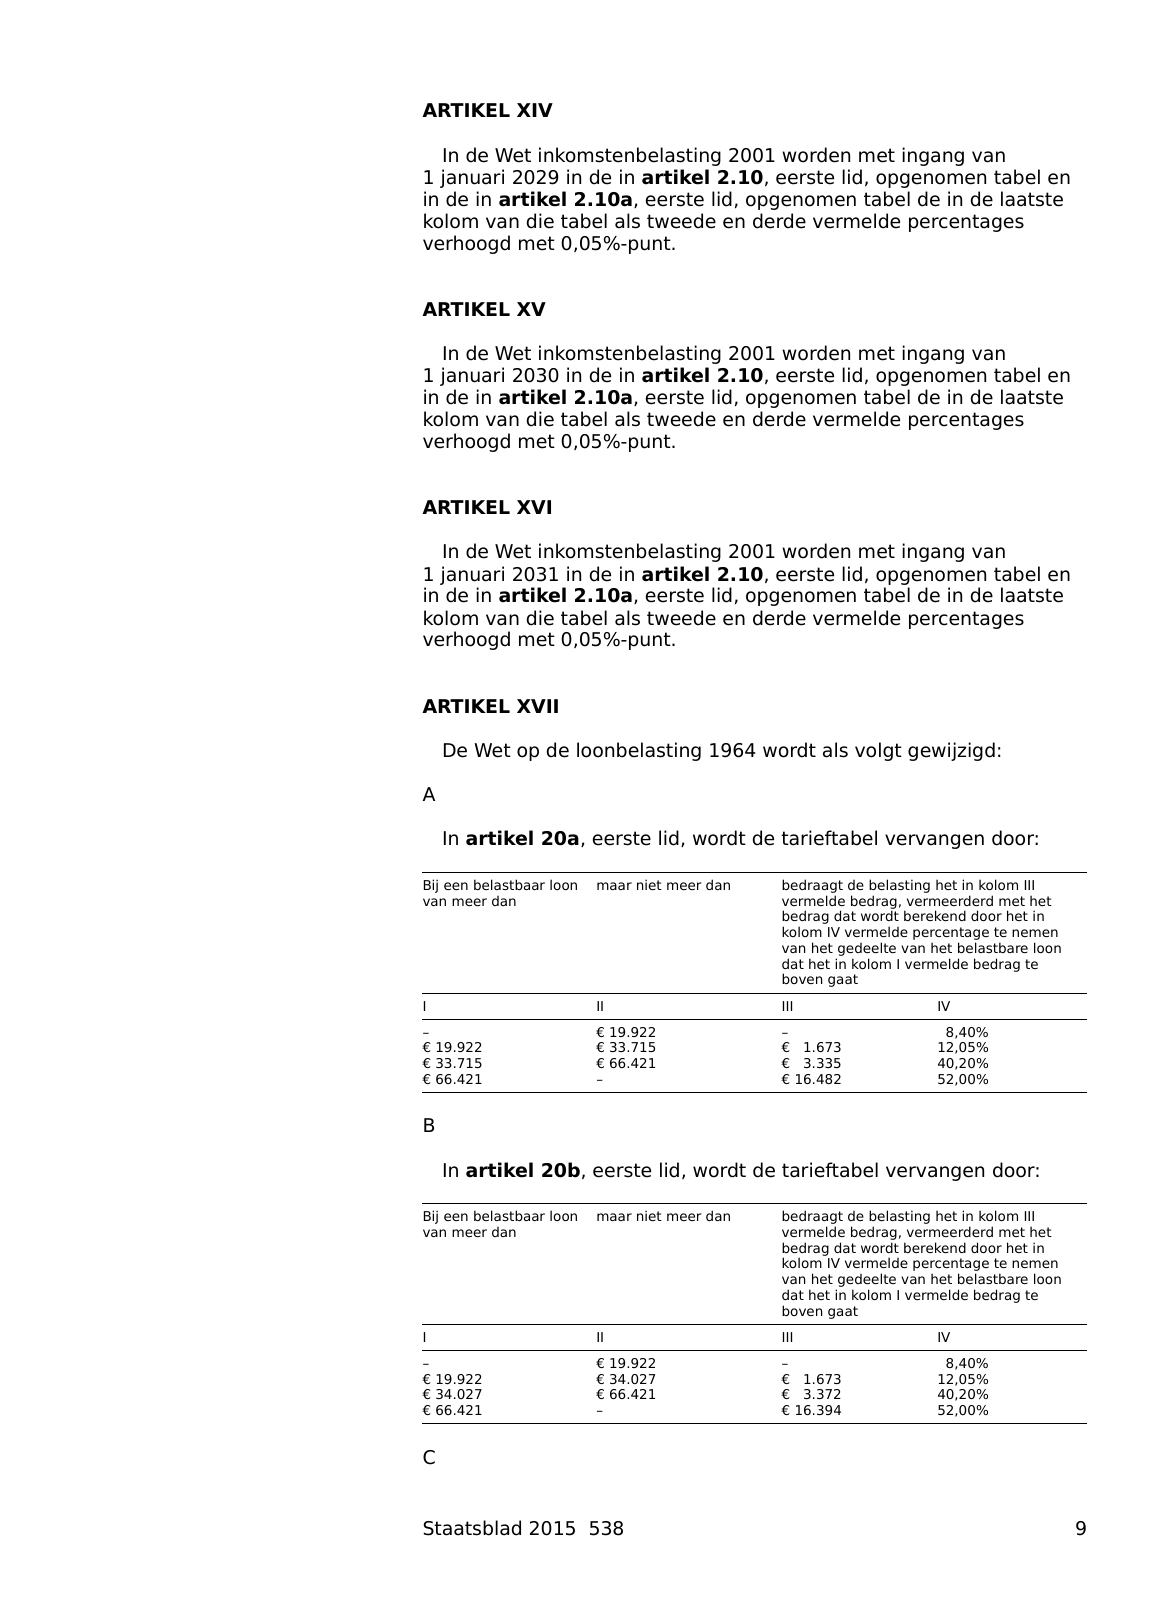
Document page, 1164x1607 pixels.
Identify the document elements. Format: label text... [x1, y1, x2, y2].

text A [422, 784, 1087, 806]
table_cell € 33.715 [422, 1056, 590, 1072]
table_cell I [422, 1325, 590, 1350]
table_cell 52,00% [931, 1403, 1087, 1423]
table_cell 40,20% [931, 1387, 1087, 1403]
table_cell 12,05% [931, 1040, 1087, 1056]
table_cell 12,05% [931, 1371, 1087, 1387]
table_header Bij een belastbaar loon van meer dan [422, 1204, 590, 1324]
table_cell € 34.027 [422, 1387, 590, 1403]
table_cell € 3.372 [775, 1387, 931, 1403]
text C [422, 1447, 1087, 1468]
table_cell IV [931, 1325, 1087, 1350]
table_cell III [775, 994, 931, 1019]
text In de Wet inkomstenbelasting 2001 worden met ingang van 1 januari 2031 in de in artikel 2.10, eerste lid, opgenomen tabel en in de in artikel 2.10a, eerste lid, opgenomen tabel de in de laatste kolom van die tabel als tweede en derde vermelde percentages verhoogd met 0,05%-punt. [422, 541, 1087, 651]
table_header Bij een belastbaar loon van meer dan [422, 873, 590, 993]
table_cell – [775, 1351, 931, 1371]
table_cell € 3.335 [775, 1056, 931, 1072]
subtitle ARTIKEL XVI [422, 497, 1087, 519]
subtitle ARTIKEL XVII [422, 696, 1087, 718]
subtitle ARTIKEL XIV [422, 100, 1087, 122]
table_cell – [775, 1020, 931, 1040]
table_header maar niet meer dan [590, 873, 775, 993]
text De Wet op de loonbelasting 1964 wordt als volgt gewijzigd: [422, 740, 1087, 762]
table_cell € 19.922 [422, 1040, 590, 1056]
table_header bedraagt de belasting het in kolom III vermelde bedrag, vermeerderd met het bedrag dat wordt berekend door het in kolom IV vermelde percentage te nemen van het gedeelte van het belastbare loon dat het in kolom I vermelde bedrag te boven gaat [775, 873, 1087, 993]
table_cell – [590, 1403, 775, 1423]
table_cell – [422, 1020, 590, 1040]
table_cell IV [931, 994, 1087, 1019]
text In de Wet inkomstenbelasting 2001 worden met ingang van 1 januari 2029 in de in artikel 2.10, eerste lid, opgenomen tabel en in de in artikel 2.10a, eerste lid, opgenomen tabel de in de laatste kolom van die tabel als tweede en derde vermelde percentages verhoogd met 0,05%-punt. [422, 144, 1087, 254]
table_cell € 33.715 [590, 1040, 775, 1056]
table_cell 8,40% [931, 1020, 1087, 1040]
text In artikel 20b, eerste lid, wordt de tarieftabel vervangen door: [422, 1159, 1087, 1181]
table_cell € 1.673 [775, 1040, 931, 1056]
table_cell 8,40% [931, 1351, 1087, 1371]
table_cell II [590, 994, 775, 1019]
table_cell € 66.421 [590, 1387, 775, 1403]
table_cell € 66.421 [422, 1403, 590, 1423]
table_cell – [590, 1072, 775, 1092]
table_cell € 19.922 [590, 1020, 775, 1040]
subtitle ARTIKEL XV [422, 299, 1087, 321]
table_cell € 19.922 [422, 1371, 590, 1387]
table_cell € 19.922 [590, 1351, 775, 1371]
table_cell 40,20% [931, 1056, 1087, 1072]
table_cell 52,00% [931, 1072, 1087, 1092]
text In artikel 20a, eerste lid, wordt de tarieftabel vervangen door: [422, 828, 1087, 850]
table_cell I [422, 994, 590, 1019]
table_cell € 66.421 [422, 1072, 590, 1092]
table_cell II [590, 1325, 775, 1350]
text B [422, 1115, 1087, 1137]
table_header bedraagt de belasting het in kolom III vermelde bedrag, vermeerderd met het bedrag dat wordt berekend door het in kolom IV vermelde percentage te nemen van het gedeelte van het belastbare loon dat het in kolom I vermelde bedrag te boven gaat [775, 1204, 1087, 1324]
table_cell – [422, 1351, 590, 1371]
table_header maar niet meer dan [590, 1204, 775, 1324]
table_cell € 1.673 [775, 1371, 931, 1387]
table_cell € 34.027 [590, 1371, 775, 1387]
table_cell € 16.394 [775, 1403, 931, 1423]
table_cell III [775, 1325, 931, 1350]
table_cell € 66.421 [590, 1056, 775, 1072]
table_cell € 16.482 [775, 1072, 931, 1092]
text In de Wet inkomstenbelasting 2001 worden met ingang van 1 januari 2030 in de in artikel 2.10, eerste lid, opgenomen tabel en in de in artikel 2.10a, eerste lid, opgenomen tabel de in de laatste kolom van die tabel als tweede en derde vermelde percentages verhoogd met 0,05%-punt. [422, 343, 1087, 453]
